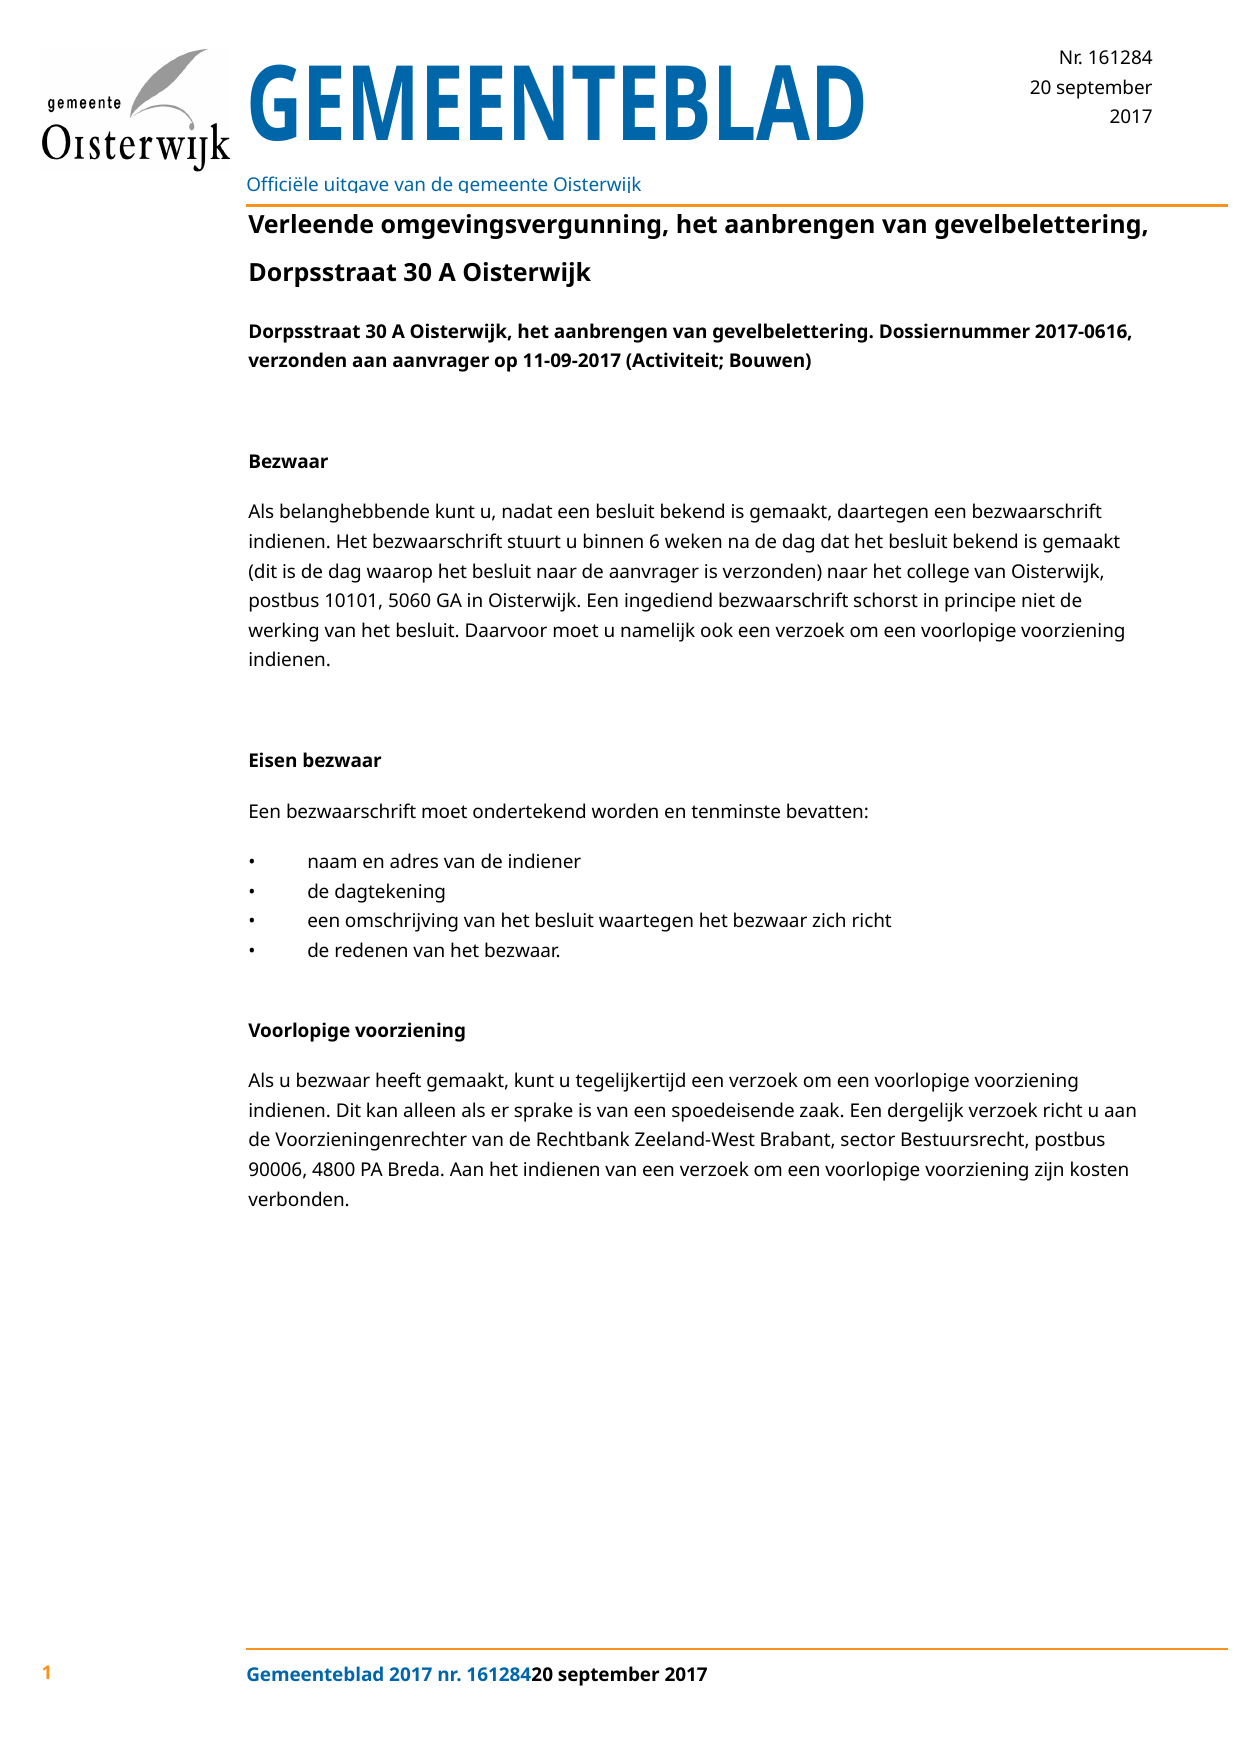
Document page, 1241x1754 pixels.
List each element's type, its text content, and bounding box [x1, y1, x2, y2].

list de dagtekening [248, 878, 1152, 904]
text Bezwaar [248, 448, 1152, 474]
text Verleende omgevingsvergunning, het aanbrengen van gevelbelettering, Dorpsstraat 30 A Oisterwijk [248, 207, 1152, 288]
text Een bezwaarschrift moet ondertekend worden en tenminste bevatten: [248, 798, 1152, 824]
picture [41, 47, 231, 172]
list de redenen van het bezwaar. [248, 937, 1152, 963]
text Als belanghebbende kunt u, nadat een besluit bekend is gemaakt, daartegen een bezwaarschrift indienen. Het bezwaarschrift stuurt u binnen 6 weken na de dag dat het besluit bekend is gemaakt (dit is de dag waarop het besluit naar de aanvrager is verzonden) naar het college van Oisterwijk, postbus 10101, 5060 GA in Oisterwijk. Een ingediend bezwaarschrift schorst in principe niet de werking van het besluit. Daarvoor moet u namelijk ook een verzoek om een voorlopige voorziening indienen. [248, 499, 1152, 672]
list een omschrijving van het besluit waartegen het bezwaar zich richt [248, 907, 1152, 933]
list naam en adres van de indiener [248, 848, 1152, 874]
text Dorpsstraat 30 A Oisterwijk, het aanbrengen van gevelbelettering. Dossiernummer 2017-0616, verzonden aan aanvrager op 11-09-2017 (Activiteit; Bouwen) [248, 318, 1152, 373]
text Voorlopige voorziening [248, 1017, 1152, 1043]
text Eisen bezwaar [248, 747, 1152, 773]
text Als u bezwaar heeft gemaakt, kunt u tegelijkertijd een verzoek om een voorlopige voorziening indienen. Dit kan alleen als er sprake is van een spoedeisende zaak. Een dergelijk verzoek richt u aan de Voorzieningenrechter van de Rechtbank Zeeland-West Brabant, sector Bestuursrecht, postbus 90006, 4800 PA Breda. Aan het indienen van een verzoek om een voorlopige voorziening zijn kosten verbonden. [248, 1067, 1152, 1212]
